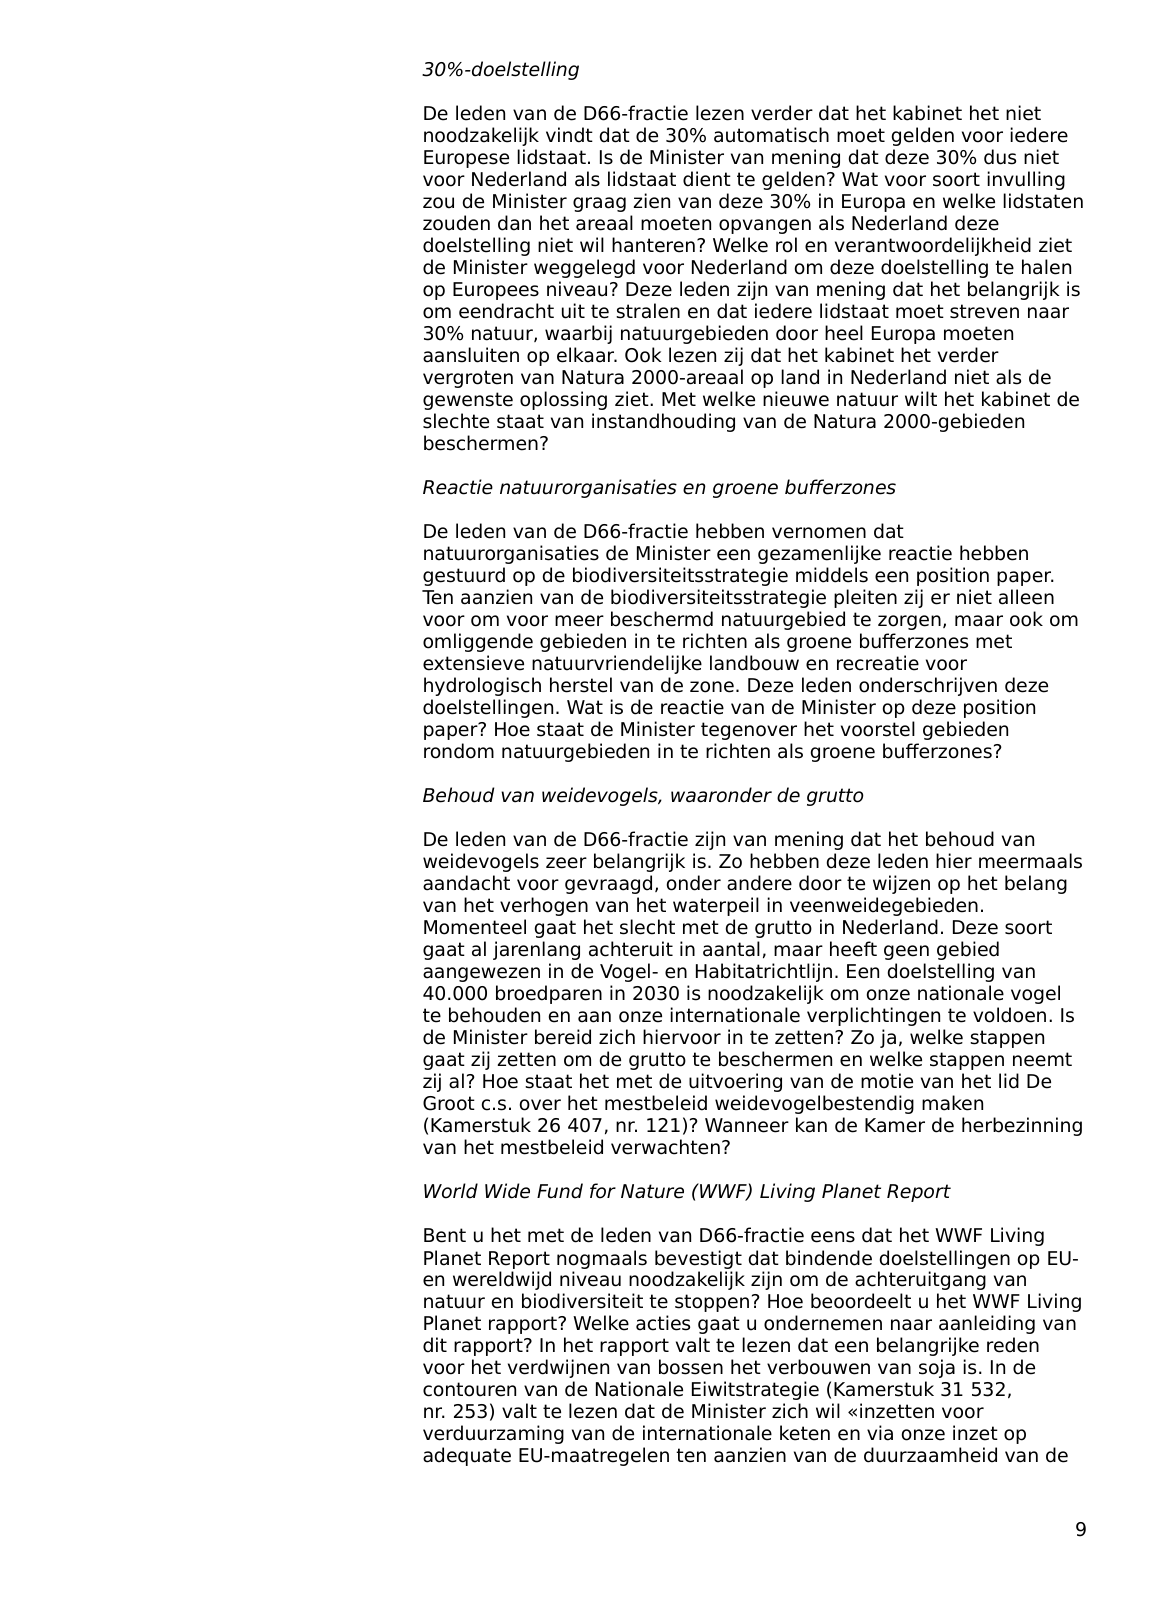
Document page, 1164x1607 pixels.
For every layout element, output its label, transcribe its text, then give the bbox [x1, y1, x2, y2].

subtitle 30%-doelstelling [422, 59, 1087, 81]
text De leden van de D66-fractie lezen verder dat het kabinet het niet noodzakelijk vindt dat de 30% automatisch moet gelden voor iedere Europese lidstaat. Is de Minister van mening dat deze 30% dus niet voor Nederland als lidstaat dient te gelden? Wat voor soort invulling zou de Minister graag zien van deze 30% in Europa en welke lidstaten zouden dan het areaal moeten opvangen als Nederland deze doelstelling niet wil hanteren? Welke rol en verantwoordelijkheid ziet de Minister weggelegd voor Nederland om deze doelstelling te halen op Europees niveau? Deze leden zijn van mening dat het belangrijk is om eendracht uit te stralen en dat iedere lidstaat moet streven naar 30% natuur, waarbij natuurgebieden door heel Europa moeten aansluiten op elkaar. Ook lezen zij dat het kabinet het verder vergroten van Natura 2000-areaal op land in Nederland niet als de gewenste oplossing ziet. Met welke nieuwe natuur wilt het kabinet de slechte staat van instandhouding van de Natura 2000-gebieden beschermen? [422, 103, 1087, 455]
subtitle Reactie natuurorganisaties en groene bufferzones [422, 477, 1087, 499]
text Bent u het met de leden van D66-fractie eens dat het WWF Living Planet Report nogmaals bevestigt dat bindende doelstellingen op EU- en wereldwijd niveau noodzakelijk zijn om de achteruitgang van natuur en biodiversiteit te stoppen? Hoe beoordeelt u het WWF Living Planet rapport? Welke acties gaat u ondernemen naar aanleiding van dit rapport? In het rapport valt te lezen dat een belangrijke reden voor het verdwijnen van bossen het verbouwen van soja is. In de contouren van de Nationale Eiwitstrategie (Kamerstuk 31 532, nr. 253) valt te lezen dat de Minister zich wil «inzetten voor verduurzaming van de internationale keten en via onze inzet op adequate EU-maatregelen ten aanzien van de duurzaamheid van de [422, 1225, 1087, 1467]
subtitle World Wide Fund for Nature (WWF) Living Planet Report [422, 1181, 1087, 1203]
subtitle Behoud van weidevogels, waaronder de grutto [422, 785, 1087, 807]
text De leden van de D66-fractie zijn van mening dat het behoud van weidevogels zeer belangrijk is. Zo hebben deze leden hier meermaals aandacht voor gevraagd, onder andere door te wijzen op het belang van het verhogen van het waterpeil in veenweidegebieden. Momenteel gaat het slecht met de grutto in Nederland. Deze soort gaat al jarenlang achteruit in aantal, maar heeft geen gebied aangewezen in de Vogel- en Habitatrichtlijn. Een doelstelling van 40.000 broedparen in 2030 is noodzakelijk om onze nationale vogel te behouden en aan onze internationale verplichtingen te voldoen. Is de Minister bereid zich hiervoor in te zetten? Zo ja, welke stappen gaat zij zetten om de grutto te beschermen en welke stappen neemt zij al? Hoe staat het met de uitvoering van de motie van het lid De Groot c.s. over het mestbeleid weidevogelbestendig maken (Kamerstuk 26 407, nr. 121)? Wanneer kan de Kamer de herbezinning van het mestbeleid verwachten? [422, 829, 1087, 1159]
text De leden van de D66-fractie hebben vernomen dat natuurorganisaties de Minister een gezamenlijke reactie hebben gestuurd op de biodiversiteitsstrategie middels een position paper. Ten aanzien van de biodiversiteitsstrategie pleiten zij er niet alleen voor om voor meer beschermd natuurgebied te zorgen, maar ook om omliggende gebieden in te richten als groene bufferzones met extensieve natuurvriendelijke landbouw en recreatie voor hydrologisch herstel van de zone. Deze leden onderschrijven deze doelstellingen. Wat is de reactie van de Minister op deze position paper? Hoe staat de Minister tegenover het voorstel gebieden rondom natuurgebieden in te richten als groene bufferzones? [422, 521, 1087, 763]
